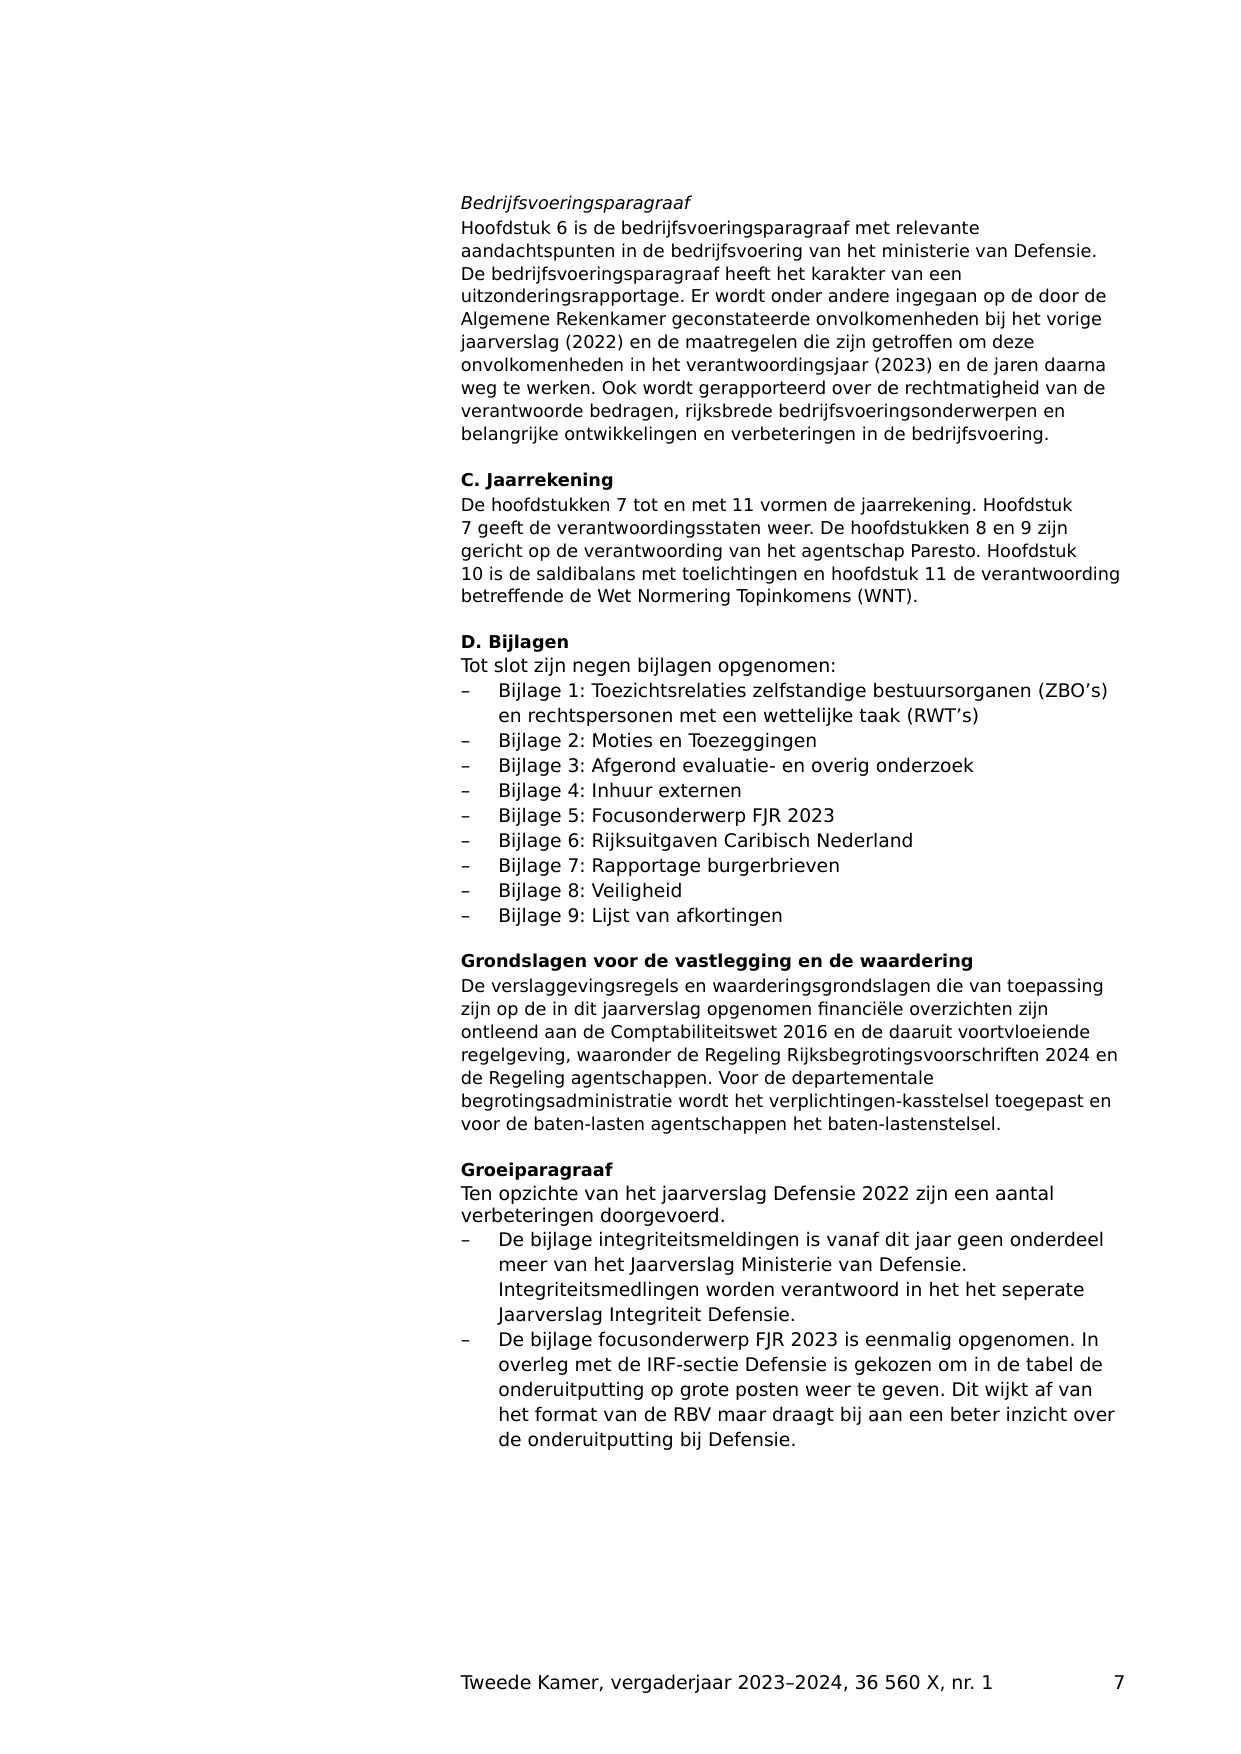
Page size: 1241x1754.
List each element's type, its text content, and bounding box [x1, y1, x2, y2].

list Bijlage 9: Lijst van afkortingen [461, 902, 1125, 927]
text De hoofdstukken 7 tot en met 11 vormen de jaarrekening. Hoofdstuk 7 geeft de verantwoordingsstaten weer. De hoofdstukken 8 en 9 zijn gericht op de verantwoording van het agentschap Paresto. Hoofdstuk 10 is de saldibalans met toelichtingen en hoofdstuk 11 de verantwoording betreffende de Wet Normering Topinkomens (WNT). [461, 493, 1125, 607]
text De verslaggevingsregels en waarderingsgrondslagen die van toepassing zijn op de in dit jaarverslag opgenomen financiële overzichten zijn ontleend aan de Comptabiliteitswet 2016 en de daaruit voortvloeiende regelgeving, waaronder de Regeling Rijksbegrotingsvoorschriften 2024 en de Regeling agentschappen. Voor de departementale begrotingsadministratie wordt het verplichtingen-kasstelsel toegepast en voor de baten-lasten agentschappen het baten-lastenstelsel. [461, 974, 1125, 1135]
text C. Jaarrekening [461, 468, 1125, 491]
list Bijlage 5: Focusonderwerp FJR 2023 [461, 802, 1125, 827]
text Ten opzichte van het jaarverslag Defensie 2022 zijn een aantal verbeteringen doorgevoerd. [461, 1183, 1125, 1227]
list De bijlage integriteitsmeldingen is vanaf dit jaar geen onderdeel meer van het Jaarverslag Ministerie van Defensie. Integriteitsmedlingen worden verantwoord in het het seperate Jaarverslag Integriteit Defensie. [461, 1227, 1125, 1327]
text Groeiparagraaf [461, 1158, 1125, 1181]
text Bedrijfsvoeringsparagraaf [461, 191, 1125, 214]
list Bijlage 8: Veiligheid [461, 877, 1125, 902]
list Bijlage 4: Inhuur externen [461, 777, 1125, 802]
text Hoofdstuk 6 is de bedrijfsvoeringsparagraaf met relevante aandachtspunten in de bedrijfsvoering van het ministerie van Defensie. De bedrijfsvoeringsparagraaf heeft het karakter van een uitzonderingsrapportage. Er wordt onder andere ingegaan op de door de Algemene Rekenkamer geconstateerde onvolkomenheden bij het vorige jaarverslag (2022) en de maatregelen die zijn getroffen om deze onvolkomenheden in het verantwoordingsjaar (2023) en de jaren daarna weg te werken. Ook wordt gerapporteerd over de rechtmatigheid van de verantwoorde bedragen, rijksbrede bedrijfsvoeringsonderwerpen en belangrijke ontwikkelingen en verbeteringen in de bedrijfsvoering. [461, 216, 1125, 445]
list Bijlage 3: Afgerond evaluatie- en overig onderzoek [461, 752, 1125, 777]
list De bijlage focusonderwerp FJR 2023 is eenmalig opgenomen. In overleg met de IRF-sectie Defensie is gekozen om in de tabel de onderuitputting op grote posten weer te geven. Dit wijkt af van het format van de RBV maar draagt bij aan een beter inzicht over de onderuitputting bij Defensie. [461, 1327, 1125, 1452]
text D. Bijlagen [461, 630, 1125, 653]
list Bijlage 6: Rijksuitgaven Caribisch Nederland [461, 827, 1125, 852]
text Grondslagen voor de vastlegging en de waardering [461, 949, 1125, 972]
text Tot slot zijn negen bijlagen opgenomen: [461, 655, 1125, 677]
list Bijlage 7: Rapportage burgerbrieven [461, 852, 1125, 877]
list Bijlage 2: Moties en Toezeggingen [461, 727, 1125, 752]
list Bijlage 1: Toezichtsrelaties zelfstandige bestuursorganen (ZBO’s) en rechtspersonen met een wettelijke taak (RWT’s) [461, 677, 1125, 727]
